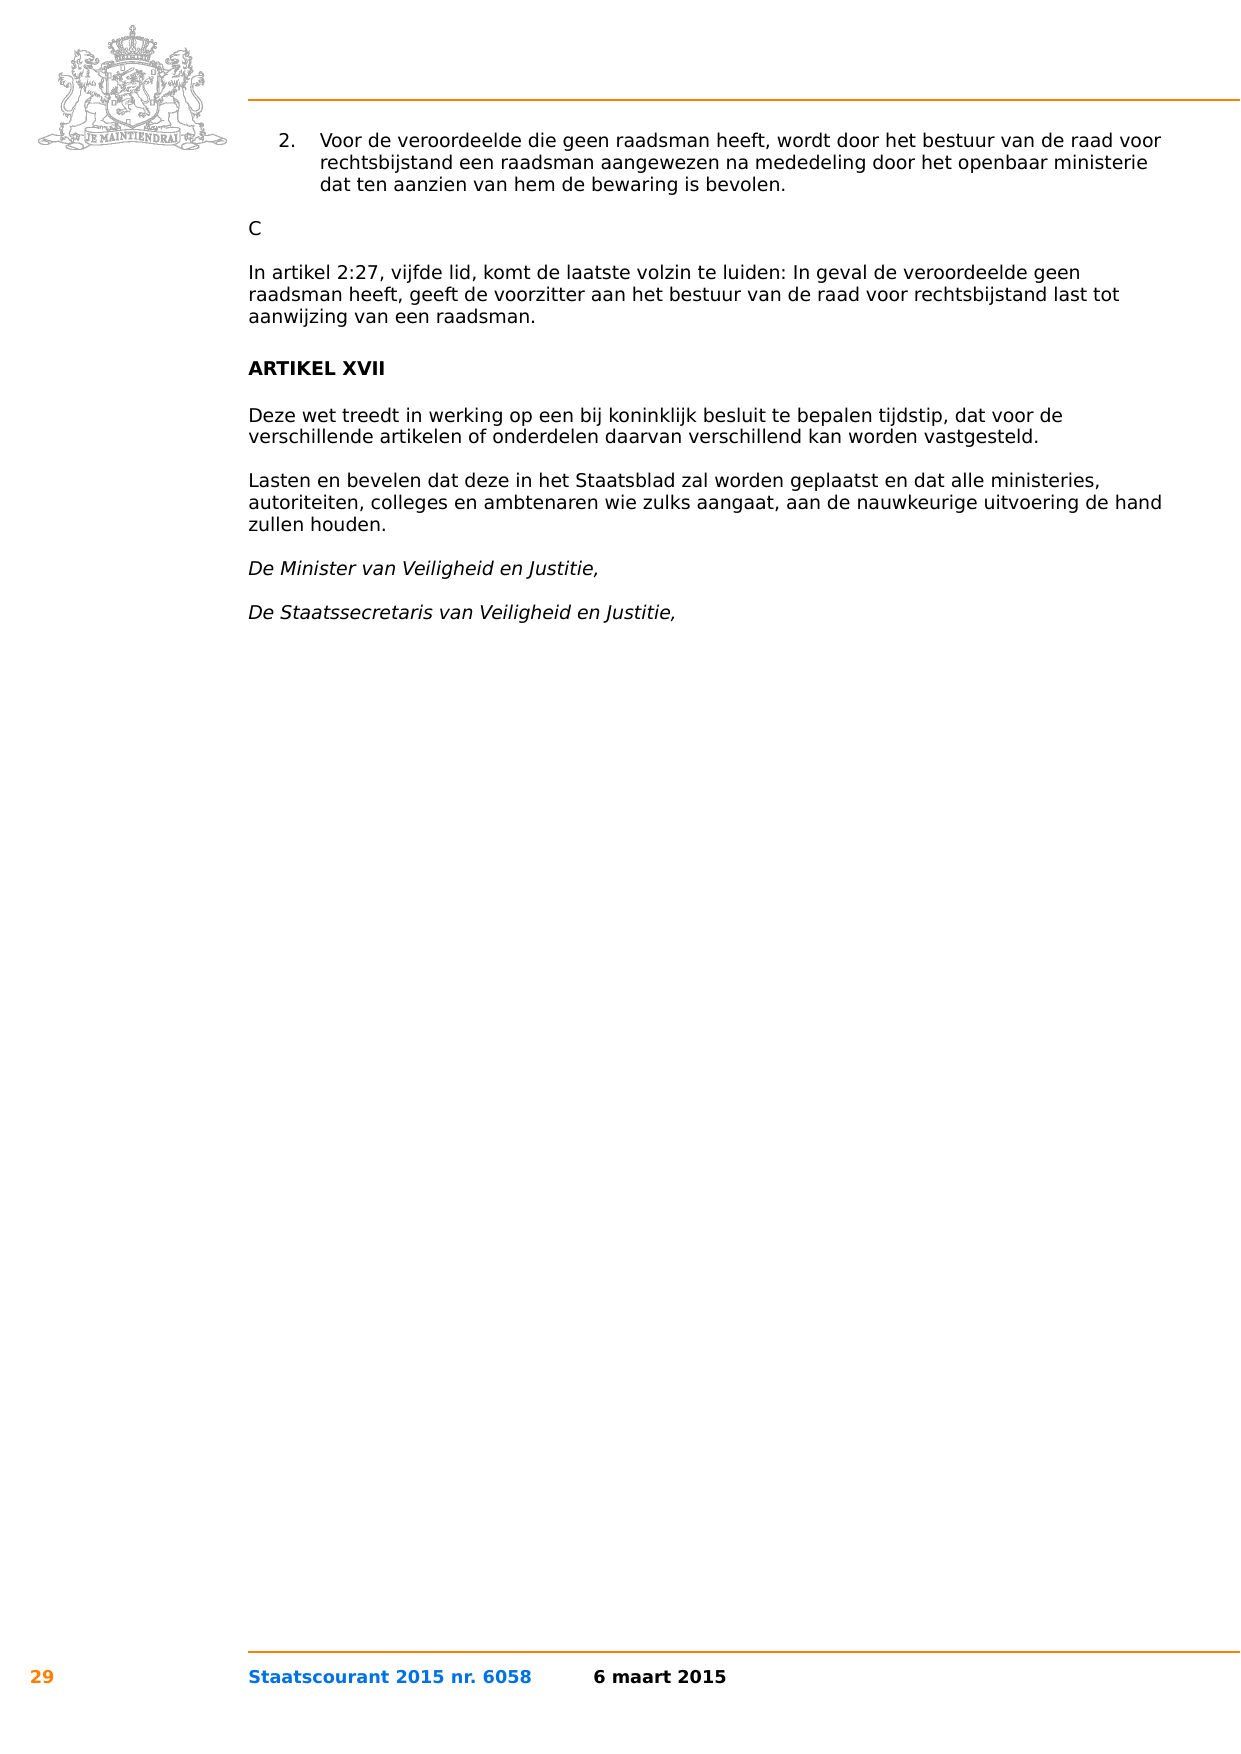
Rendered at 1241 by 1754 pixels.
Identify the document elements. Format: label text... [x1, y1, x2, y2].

subtitle ARTIKEL XVII [248, 357, 1163, 379]
text C [248, 218, 1163, 240]
picture [38, 25, 227, 150]
text In artikel 2:27, vijfde lid, komt de laatste volzin te luiden: In geval de veroordeelde geen raadsman heeft, geeft de voorzitter aan het bestuur van de raad voor rechtsbijstand last tot aanwijzing van een raadsman. [248, 262, 1163, 327]
text Deze wet treedt in werking op een bij koninklijk besluit te bepalen tijdstip, dat voor de verschillende artikelen of onderdelen daarvan verschillend kan worden vastgesteld. [248, 404, 1163, 448]
text De Staatssecretaris van Veiligheid en Justitie, [248, 602, 1163, 624]
text De Minister van Veiligheid en Justitie, [248, 558, 1163, 580]
text 2. Voor de veroordeelde die geen raadsman heeft, wordt door het bestuur van de raad voor rechtsbijstand een raadsman aangewezen na mededeling door het openbaar ministerie dat ten aanzien van hem de bewaring is bevolen. [278, 130, 1163, 196]
text Lasten en bevelen dat deze in het Staatsblad zal worden geplaatst en dat alle ministeries, autoriteiten, colleges en ambtenaren wie zulks aangaat, aan de nauwkeurige uitvoering de hand zullen houden. [248, 470, 1163, 536]
